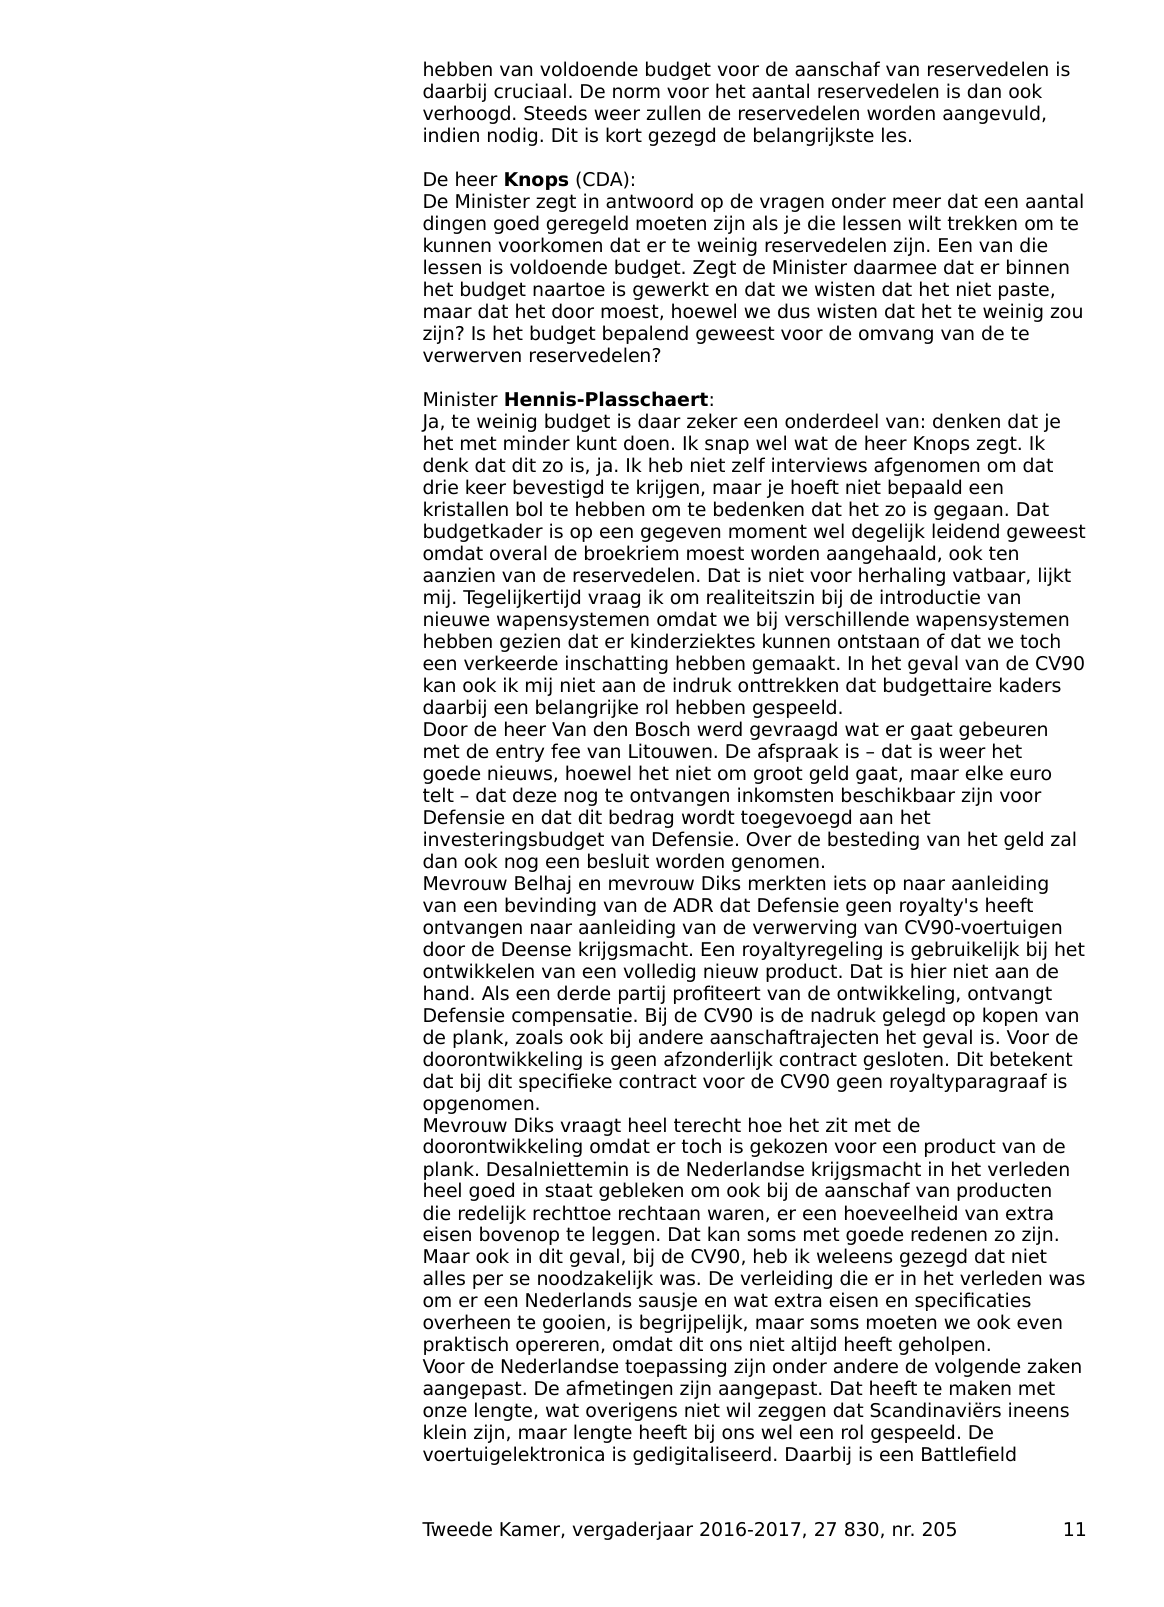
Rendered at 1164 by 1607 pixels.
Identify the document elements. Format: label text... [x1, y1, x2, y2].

text Mevrouw Diks vraagt heel terecht hoe het zit met de doorontwikkeling omdat er toch is gekozen voor een product van de plank. Desalniettemin is de Nederlandse krijgsmacht in het verleden heel goed in staat gebleken om ook bij de aanschaf van producten die redelijk rechttoe rechtaan waren, er een hoeveelheid van extra eisen bovenop te leggen. Dat kan soms met goede redenen zo zijn. Maar ook in dit geval, bij de CV90, heb ik weleens gezegd dat niet alles per se noodzakelijk was. De verleiding die er in het verleden was om er een Nederlands sausje en wat extra eisen en specificaties overheen te gooien, is begrijpelijk, maar soms moeten we ook even praktisch opereren, omdat dit ons niet altijd heeft geholpen. [422, 1114, 1087, 1356]
text Door de heer Van den Bosch werd gevraagd wat er gaat gebeuren met de entry fee van Litouwen. De afspraak is – dat is weer het goede nieuws, hoewel het niet om groot geld gaat, maar elke euro telt – dat deze nog te ontvangen inkomsten beschikbaar zijn voor Defensie en dat dit bedrag wordt toegevoegd aan het investeringsbudget van Defensie. Over de besteding van het geld zal dan ook nog een besluit worden genomen. [422, 719, 1087, 873]
text Mevrouw Belhaj en mevrouw Diks merkten iets op naar aanleiding van een bevinding van de ADR dat Defensie geen royalty's heeft ontvangen naar aanleiding van de verwerving van CV90-voertuigen door de Deense krijgsmacht. Een royaltyregeling is gebruikelijk bij het ontwikkelen van een volledig nieuw product. Dat is hier niet aan de hand. Als een derde partij profiteert van de ontwikkeling, ontvangt Defensie compensatie. Bij de CV90 is de nadruk gelegd op kopen van de plank, zoals ook bij andere aanschaftrajecten het geval is. Voor de doorontwikkeling is geen afzonderlijk contract gesloten. Dit betekent dat bij dit specifieke contract voor de CV90 geen royaltyparagraaf is opgenomen. [422, 873, 1087, 1114]
text Ja, te weinig budget is daar zeker een onderdeel van: denken dat je het met minder kunt doen. Ik snap wel wat de heer Knops zegt. Ik denk dat dit zo is, ja. Ik heb niet zelf interviews afgenomen om dat drie keer bevestigd te krijgen, maar je hoeft niet bepaald een kristallen bol te hebben om te bedenken dat het zo is gegaan. Dat budgetkader is op een gegeven moment wel degelijk leidend geweest omdat overal de broekriem moest worden aangehaald, ook ten aanzien van de reservedelen. Dat is niet voor herhaling vatbaar, lijkt mij. Tegelijkertijd vraag ik om realiteitszin bij de introductie van nieuwe wapensystemen omdat we bij verschillende wapensystemen hebben gezien dat er kinderziektes kunnen ontstaan of dat we toch een verkeerde inschatting hebben gemaakt. In het geval van de CV90 kan ook ik mij niet aan de indruk onttrekken dat budgettaire kaders daarbij een belangrijke rol hebben gespeeld. [422, 411, 1087, 719]
text hebben van voldoende budget voor de aanschaf van reservedelen is daarbij cruciaal. De norm voor het aantal reservedelen is dan ook verhoogd. Steeds weer zullen de reservedelen worden aangevuld, indien nodig. Dit is kort gezegd de belangrijkste les. [422, 59, 1087, 147]
text Minister Hennis-Plasschaert: [422, 389, 1087, 411]
text De Minister zegt in antwoord op de vragen onder meer dat een aantal dingen goed geregeld moeten zijn als je die lessen wilt trekken om te kunnen voorkomen dat er te weinig reservedelen zijn. Een van die lessen is voldoende budget. Zegt de Minister daarmee dat er binnen het budget naartoe is gewerkt en dat we wisten dat het niet paste, maar dat het door moest, hoewel we dus wisten dat het te weinig zou zijn? Is het budget bepalend geweest voor de omvang van de te verwerven reservedelen? [422, 191, 1087, 367]
text Voor de Nederlandse toepassing zijn onder andere de volgende zaken aangepast. De afmetingen zijn aangepast. Dat heeft te maken met onze lengte, wat overigens niet wil zeggen dat Scandinaviërs ineens klein zijn, maar lengte heeft bij ons wel een rol gespeeld. De voertuigelektronica is gedigitaliseerd. Daarbij is een Battlefield [422, 1356, 1087, 1466]
text De heer Knops (CDA): [422, 169, 1087, 191]
